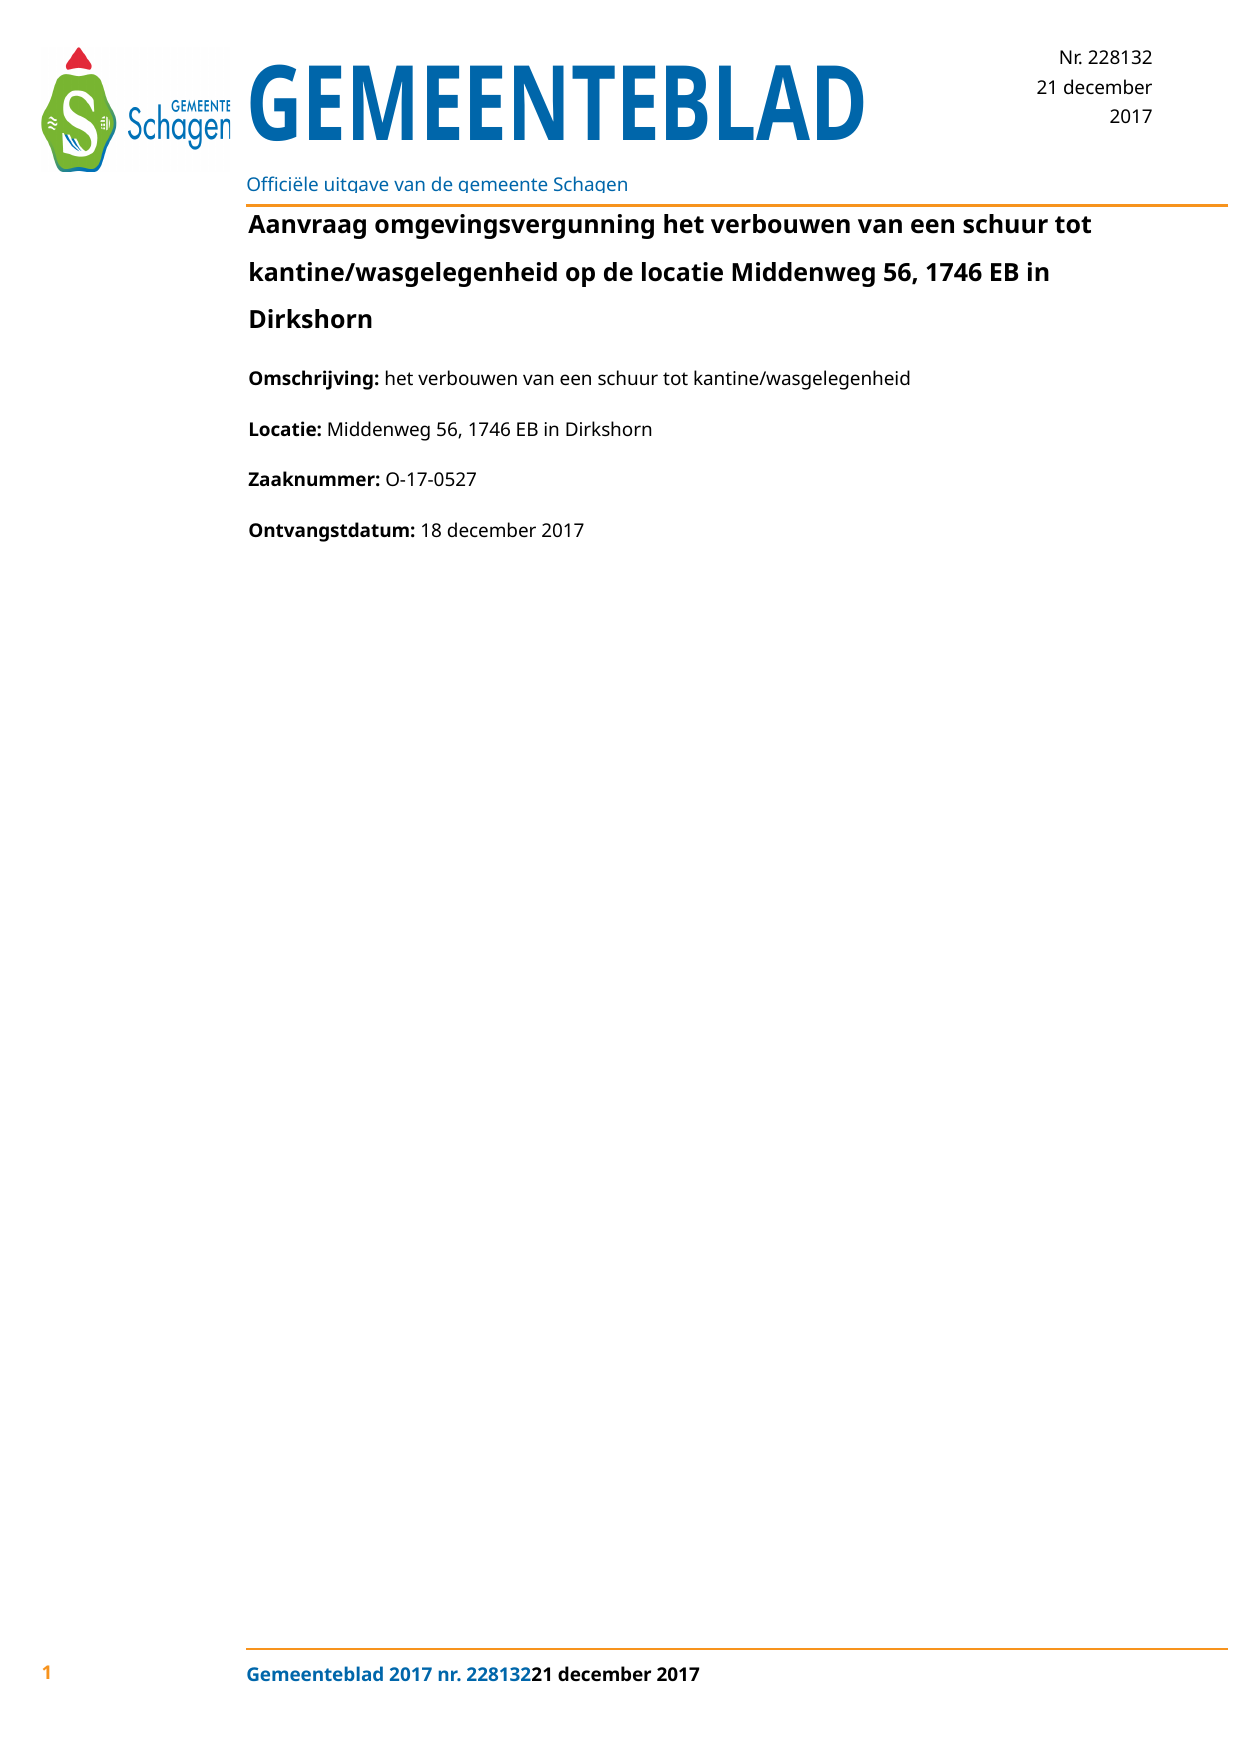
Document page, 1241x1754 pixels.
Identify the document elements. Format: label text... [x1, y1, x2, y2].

text Locatie: Middenweg 56, 1746 EB in Dirkshorn [248, 416, 1152, 442]
text Omschrijving: het verbouwen van een schuur tot kantine/wasgelegenheid [248, 366, 1152, 391]
text Ontvangstdatum: 18 december 2017 [248, 517, 1152, 542]
text Aanvraag omgevingsvergunning het verbouwen van een schuur tot kantine/wasgelegenheid op de locatie Middenweg 56, 1746 EB in Dirkshorn [248, 207, 1152, 336]
text Zaaknummer: O-17-0527 [248, 466, 1152, 492]
picture [41, 47, 231, 172]
